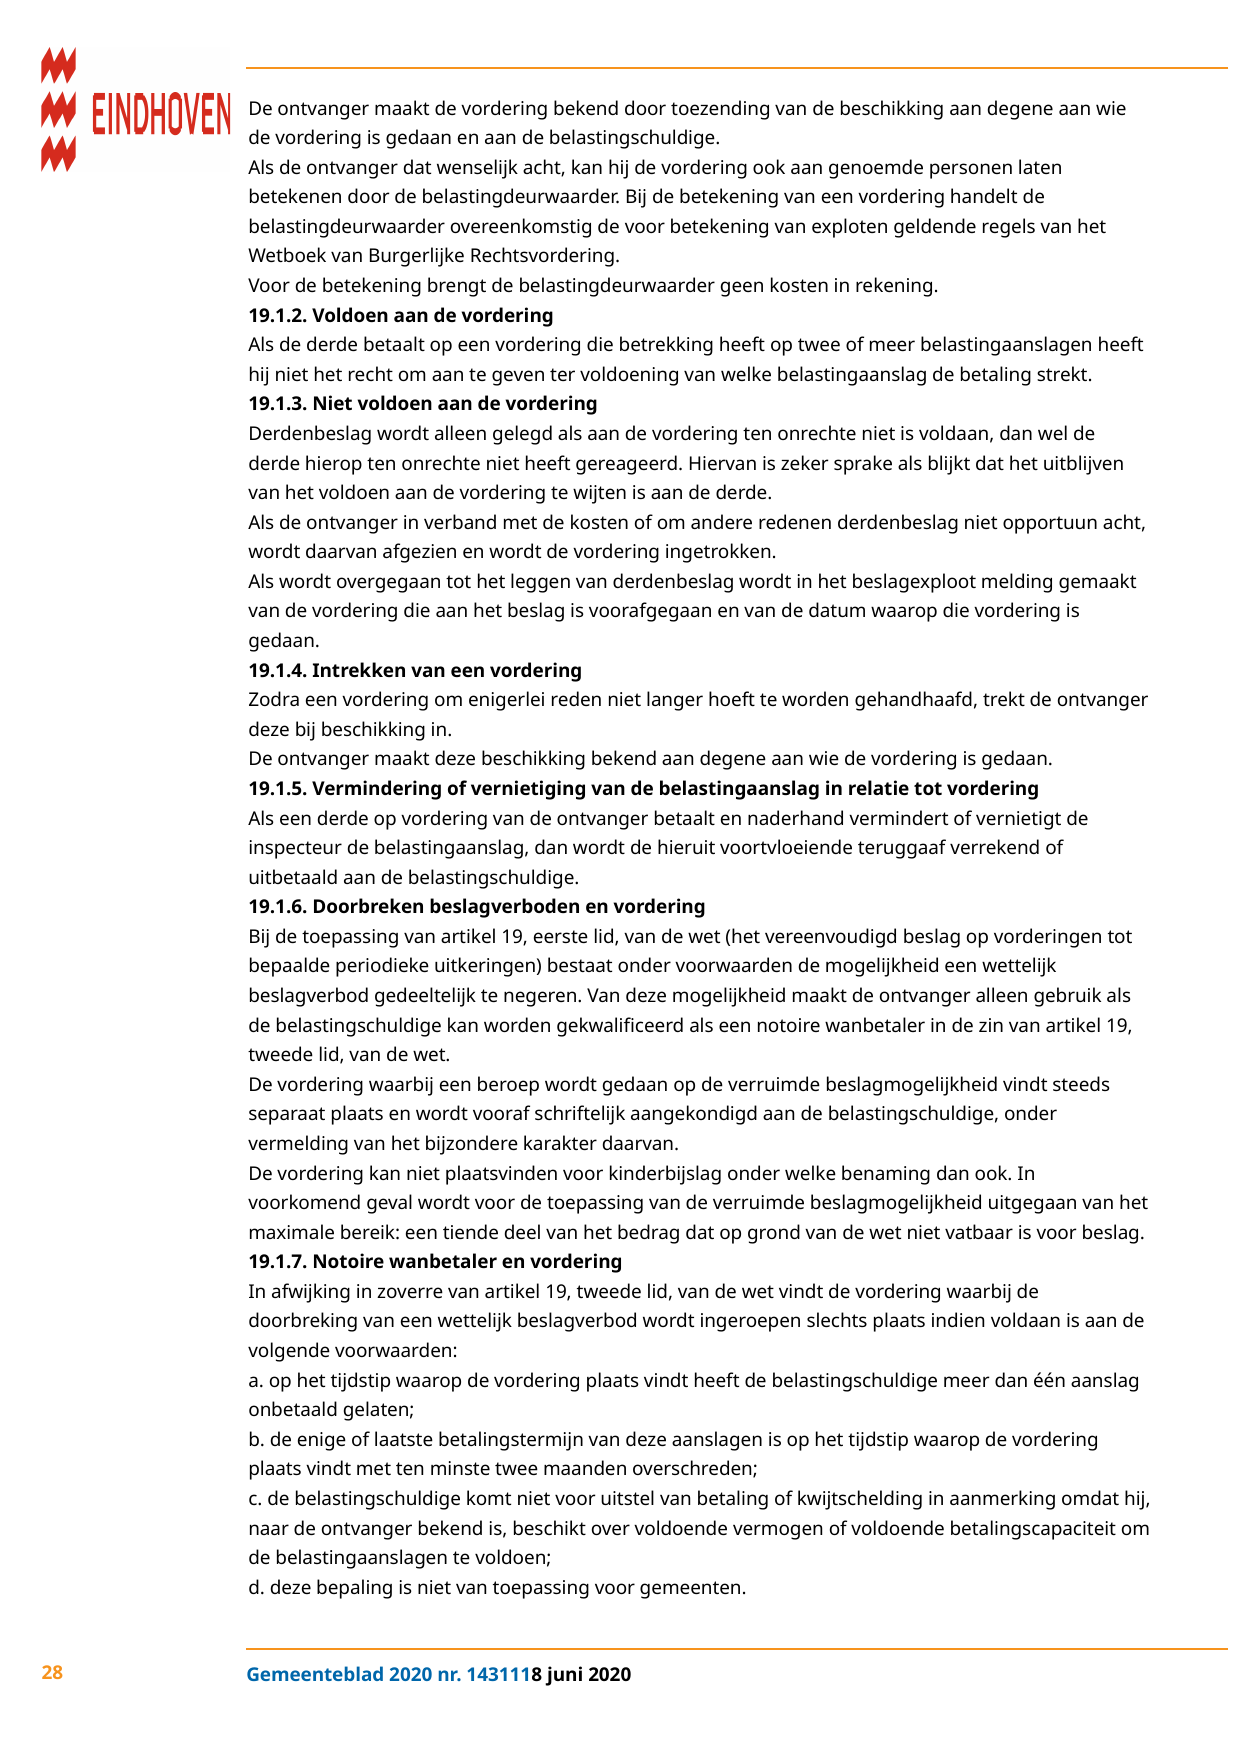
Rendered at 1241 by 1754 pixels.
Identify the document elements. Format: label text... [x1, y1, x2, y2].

text 19.1.4. Intrekken van een vordering [248, 657, 1152, 683]
text Als wordt overgegaan tot het leggen van derdenbeslag wordt in het beslagexploot melding gemaakt van de vordering die aan het beslag is voorafgegaan en van de datum waarop die vordering is gedaan. [248, 568, 1152, 653]
text Als de ontvanger in verband met de kosten of om andere redenen derdenbeslag niet opportuun acht, wordt daarvan afgezien en wordt de vordering ingetrokken. [248, 509, 1152, 564]
text Voor de betekening brengt de belastingdeurwaarder geen kosten in rekening. [248, 272, 1152, 298]
text De ontvanger maakt de vordering bekend door toezending van de beschikking aan degene aan wie de vordering is gedaan en aan de belastingschuldige. [248, 95, 1152, 150]
text De vordering kan niet plaatsvinden voor kinderbijslag onder welke benaming dan ook. In voorkomend geval wordt voor de toepassing van de verruimde beslagmogelijkheid uitgegaan van het maximale bereik: een tiende deel van het bedrag dat op grond van de wet niet vatbaar is voor beslag. [248, 1160, 1152, 1245]
text Als een derde op vordering van de ontvanger betaalt en naderhand vermindert of vernietigt de inspecteur de belastingaanslag, dan wordt de hieruit voortvloeiende teruggaaf verrekend of uitbetaald aan de belastingschuldige. [248, 805, 1152, 890]
text 19.1.3. Niet voldoen aan de vordering [248, 391, 1152, 416]
text De vordering waarbij een beroep wordt gedaan op de verruimde beslagmogelijkheid vindt steeds separaat plaats en wordt vooraf schriftelijk aangekondigd aan de belastingschuldige, onder vermelding van het bijzondere karakter daarvan. [248, 1071, 1152, 1156]
text 19.1.2. Voldoen aan de vordering [248, 302, 1152, 328]
text Bij de toepassing van artikel 19, eerste lid, van de wet (het vereenvoudigd beslag op vorderingen tot bepaalde periodieke uitkeringen) bestaat onder voorwaarden de mogelijkheid een wettelijk beslagverbod gedeeltelijk te negeren. Van deze mogelijkheid maakt de ontvanger alleen gebruik als de belastingschuldige kan worden gekwalificeerd als een notoire wanbetaler in de zin van artikel 19, tweede lid, van de wet. [248, 923, 1152, 1067]
picture [41, 47, 231, 172]
text c. de belastingschuldige komt niet voor uitstel van betaling of kwijtschelding in aanmerking omdat hij, naar de ontvanger bekend is, beschikt over voldoende vermogen of voldoende betalingscapaciteit om de belastingaanslagen te voldoen; [248, 1485, 1152, 1570]
text d. deze bepaling is niet van toepassing voor gemeenten. [248, 1574, 1152, 1600]
text In afwijking in zoverre van artikel 19, tweede lid, van de wet vindt de vordering waarbij de doorbreking van een wettelijk beslagverbod wordt ingeroepen slechts plaats indien voldaan is aan de volgende voorwaarden: [248, 1278, 1152, 1363]
text Derdenbeslag wordt alleen gelegd als aan de vordering ten onrechte niet is voldaan, dan wel de derde hierop ten onrechte niet heeft gereageerd. Hiervan is zeker sprake als blijkt dat het uitblijven van het voldoen aan de vordering te wijten is aan de derde. [248, 420, 1152, 505]
text b. de enige of laatste betalingstermijn van deze aanslagen is op het tijdstip waarop de vordering plaats vindt met ten minste twee maanden overschreden; [248, 1426, 1152, 1481]
text 19.1.5. Vermindering of vernietiging van de belastingaanslag in relatie tot vordering [248, 775, 1152, 801]
text a. op het tijdstip waarop de vordering plaats vindt heeft de belastingschuldige meer dan één aanslag onbetaald gelaten; [248, 1367, 1152, 1422]
text Als de derde betaalt op een vordering die betrekking heeft op twee of meer belastingaanslagen heeft hij niet het recht om aan te geven ter voldoening van welke belastingaanslag de betaling strekt. [248, 331, 1152, 387]
text Als de ontvanger dat wenselijk acht, kan hij de vordering ook aan genoemde personen laten betekenen door de belastingdeurwaarder. Bij de betekening van een vordering handelt de belastingdeurwaarder overeenkomstig de voor betekening van exploten geldende regels van het Wetboek van Burgerlijke Rechtsvordering. [248, 154, 1152, 268]
text 19.1.6. Doorbreken beslagverboden en vordering [248, 893, 1152, 919]
text 19.1.7. Notoire wanbetaler en vordering [248, 1248, 1152, 1274]
text Zodra een vordering om enigerlei reden niet langer hoeft te worden gehandhaafd, trekt de ontvanger deze bij beschikking in. [248, 686, 1152, 742]
text De ontvanger maakt deze beschikking bekend aan degene aan wie de vordering is gedaan. [248, 746, 1152, 771]
